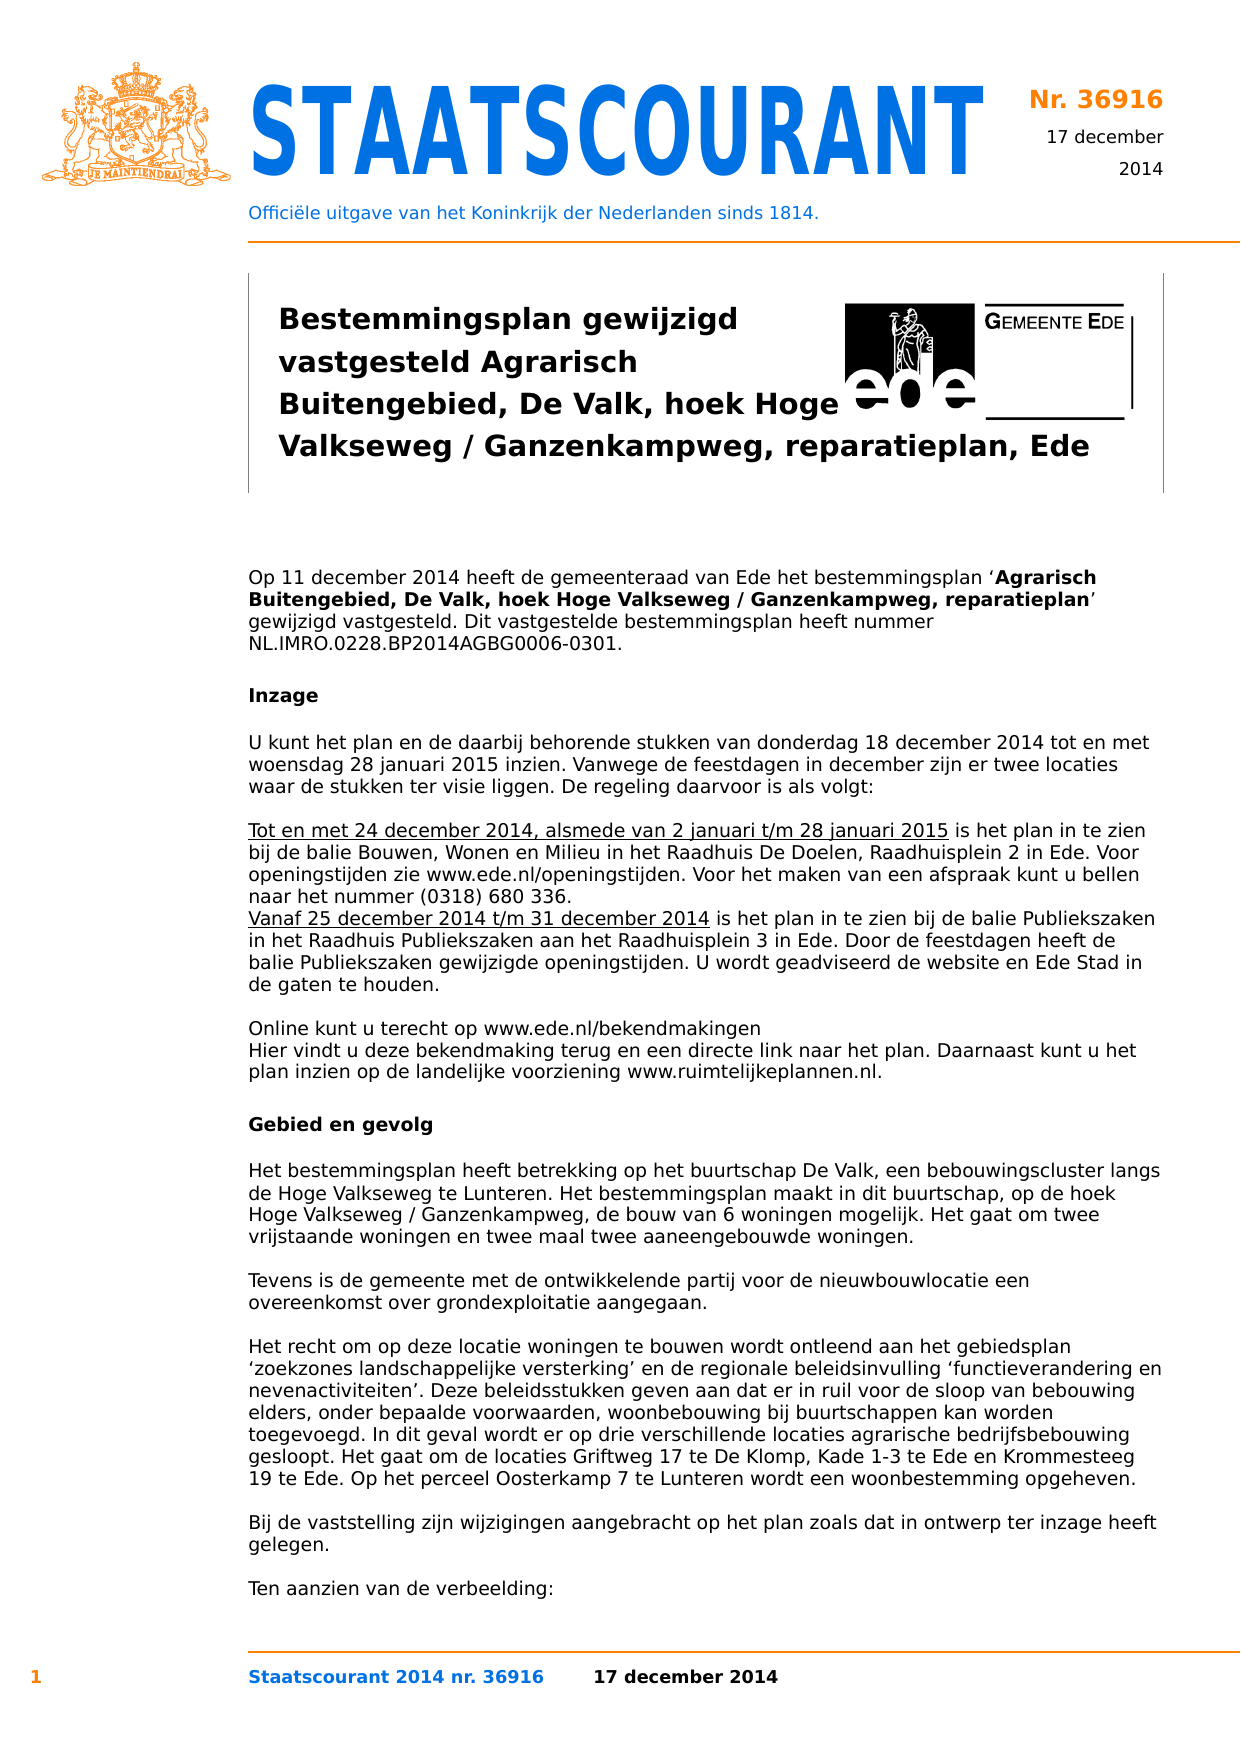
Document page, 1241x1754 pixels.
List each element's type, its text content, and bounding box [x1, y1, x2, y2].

text Het bestemmingsplan heeft betrekking op het buurtschap De Valk, een bebouwingscluster langs de Hoge Valkseweg te Lunteren. Het bestemmingsplan maakt in dit buurtschap, op de hoek Hoge Valkseweg / Ganzenkampweg, de bouw van 6 woningen mogelijk. Het gaat om twee vrijstaande woningen en twee maal twee aaneengebouwde woningen. [248, 1160, 1163, 1248]
text Tot en met 24 december 2014, alsmede van 2 januari t/m 28 januari 2015 is het plan in te zien bij de balie Bouwen, Wonen en Milieu in het Raadhuis De Doelen, Raadhuisplein 2 in Ede. Voor openingstijden zie www.ede.nl/openingstijden. Voor het maken van een afspraak kunt u bellen naar het nummer (0318) 680 336. [248, 820, 1163, 908]
table_header STAATSCOURANT [248, 62, 998, 203]
picture [41, 62, 231, 186]
subtitle Gebied en gevolg [248, 1113, 1163, 1135]
table_cell 17 december [998, 121, 1240, 153]
text U kunt het plan en de daarbij behorende stukken van donderdag 18 december 2014 tot en met woensdag 28 januari 2015 inzien. Vanwege de feestdagen in december zijn er twee locaties waar de stukken ter visie liggen. De regeling daarvoor is als volgt: [248, 732, 1163, 798]
table_header [25, 62, 248, 241]
text Online kunt u terecht op www.ede.nl/bekendmakingen [248, 1017, 1163, 1039]
subtitle Inzage [248, 685, 1163, 707]
text Bij de vaststelling zijn wijzigingen aangebracht op het plan zoals dat in ontwerp ter inzage heeft gelegen. [248, 1512, 1163, 1556]
table_header Nr. 36916 [998, 62, 1240, 121]
text Tevens is de gemeente met de ontwikkelende partij voor de nieuwbouwlocatie een overeenkomst over grondexploitatie aangegaan. [248, 1270, 1163, 1314]
table_cell 2014 [998, 153, 1240, 203]
text Hier vindt u deze bekendmaking terug en een directe link naar het plan. Daarnaast kunt u het plan inzien op de landelijke voorziening www.ruimtelijkeplannen.nl. [248, 1039, 1163, 1083]
text Vanaf 25 december 2014 t/m 31 december 2014 is het plan in te zien bij de balie Publiekszaken in het Raadhuis Publiekszaken aan het Raadhuisplein 3 in Ede. Door de feestdagen heeft de balie Publiekszaken gewijzigde openingstijden. U wordt geadviseerd de website en Ede Stad in de gaten te houden. [248, 908, 1163, 996]
text Ten aanzien van de verbeelding: [248, 1578, 1163, 1599]
text Op 11 december 2014 heeft de gemeenteraad van Ede het bestemmingsplan ‘Agrarisch Buitengebied, De Valk, hoek Hoge Valkseweg / Ganzenkampweg, reparatieplan’ gewijzigd vastgesteld. Dit vastgestelde bestemmingsplan heeft nummer NL.IMRO.0228.BP2014AGBG0006-0301. [248, 567, 1163, 655]
text Het recht om op deze locatie woningen te bouwen wordt ontleend aan het gebiedsplan ‘zoekzones landschappelijke versterking’ en de regionale beleidsinvulling ‘functieverandering en nevenactiviteiten’. Deze beleidsstukken geven aan dat er in ruil voor de sloop van bebouwing elders, onder bepaalde voorwaarden, woonbebouwing bij buurtschappen kan worden toegevoegd. In dit geval wordt er op drie verschillende locaties agrarische bedrijfsbebouwing gesloopt. Het gaat om de locaties Griftweg 17 te De Klomp, Kade 1-3 te Ede en Krommesteeg 19 te Ede. Op het perceel Oosterkamp 7 te Lunteren wordt een woonbestemming opgeheven. [248, 1336, 1163, 1490]
table_cell Officiële uitgave van het Koninkrijk der Nederlanden sinds 1814. [248, 203, 1240, 241]
subtitle Bestemmingsplan gewijzigd vastgesteld Agrarisch Buitengebied, De Valk, hoek Hoge Valkseweg / Ganzenkampweg, reparatieplan, Ede [249, 273, 1163, 493]
picture [844, 302, 1134, 421]
